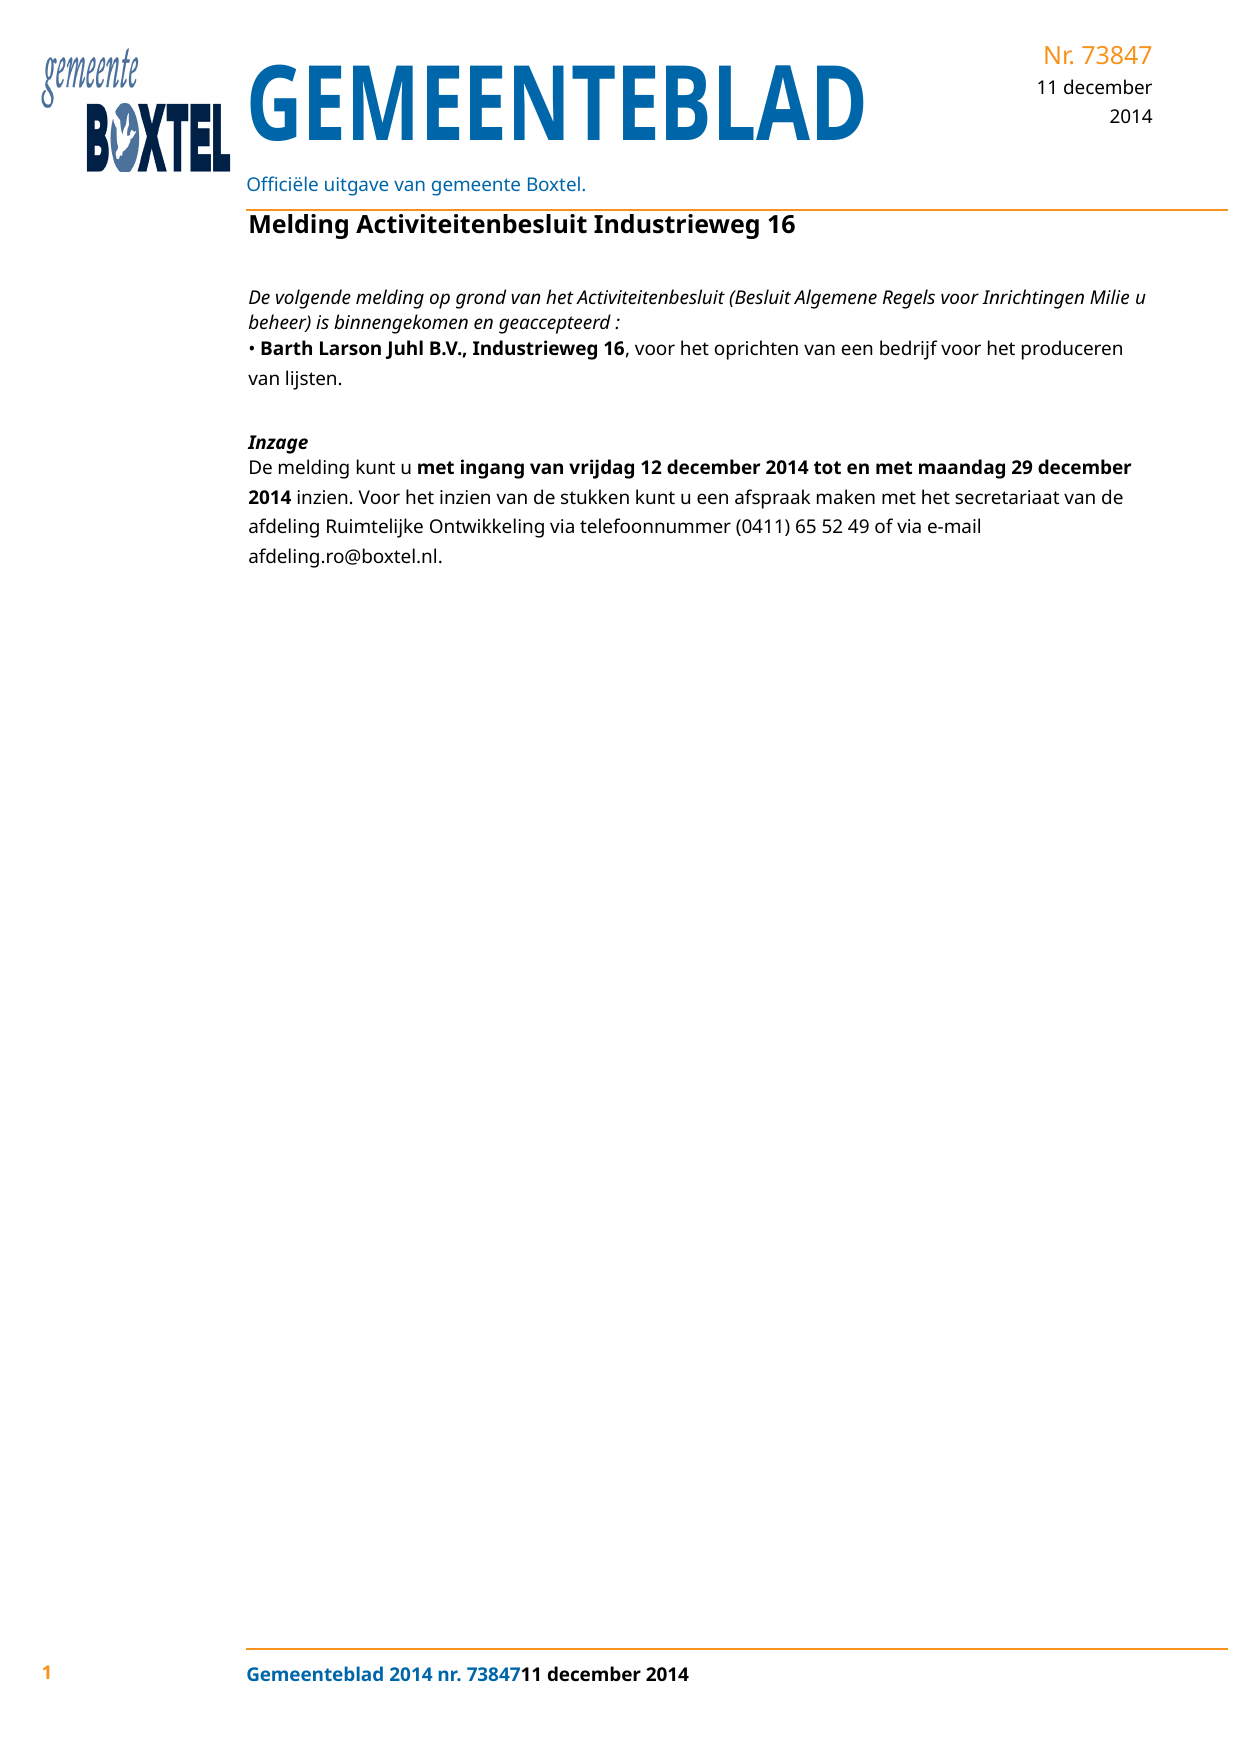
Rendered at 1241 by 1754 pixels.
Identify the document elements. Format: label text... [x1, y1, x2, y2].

text De melding kunt u met ingang van vrijdag 12 december 2014 tot en met maandag 29 december 2014 inzien. Voor het inzien van de stukken kunt u een afspraak maken met het secretariaat van de afdeling Ruimtelijke Ontwikkeling via telefoonnummer (0411) 65 52 49 of via e-mail afdeling.ro@boxtel.nl. [248, 454, 1152, 569]
picture [41, 47, 231, 172]
text Inzage [248, 429, 1152, 454]
text Melding Activiteitenbesluit Industrieweg 16 [248, 211, 1152, 241]
text • Barth Larson Juhl B.V., Industrieweg 16, voor het oprichten van een bedrijf voor het produceren van lijsten. [248, 335, 1152, 391]
text De volgende melding op grond van het Activiteitenbesluit (Besluit Algemene Regels voor Inrichtingen Milie u beheer) is binnengekomen en geaccepteerd : [248, 284, 1152, 335]
